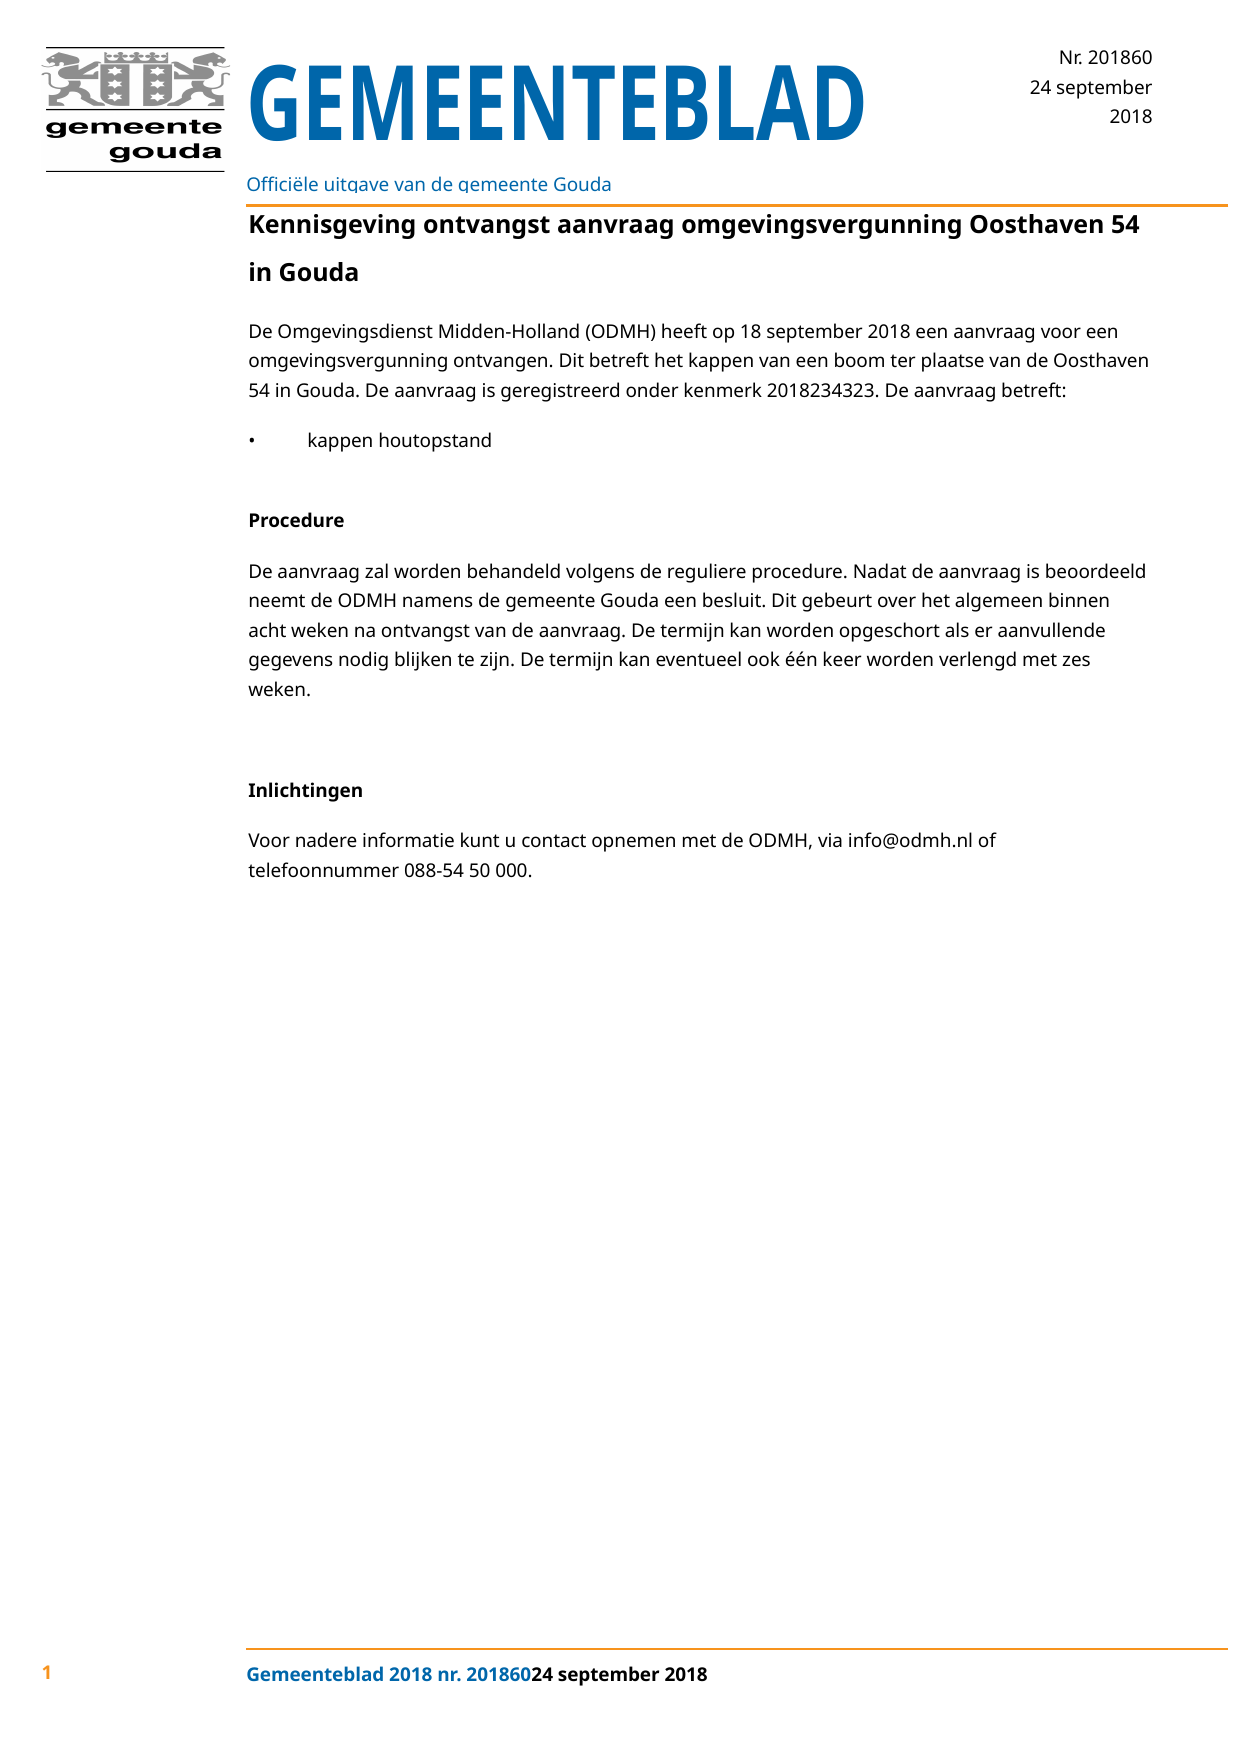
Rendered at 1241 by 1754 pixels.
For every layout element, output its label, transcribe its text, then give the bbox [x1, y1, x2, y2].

text Voor nadere informatie kunt u contact opnemen met de ODMH, via info@odmh.nl of telefoonnummer 088-54 50 000. [248, 827, 1152, 883]
text Inlichtingen [248, 777, 1152, 803]
text Procedure [248, 507, 1152, 533]
text De Omgevingsdienst Midden-Holland (ODMH) heeft op 18 september 2018 een aanvraag voor een omgevingsvergunning ontvangen. Dit betreft het kappen van een boom ter plaatse van de Oosthaven 54 in Gouda. De aanvraag is geregistreerd onder kenmerk 2018234323. De aanvraag betreft: [248, 318, 1152, 403]
text De aanvraag zal worden behandeld volgens de reguliere procedure. Nadat de aanvraag is beoordeeld neemt de ODMH namens de gemeente Gouda een besluit. Dit gebeurt over het algemeen binnen acht weken na ontvangst van de aanvraag. De termijn kan worden opgeschort als er aanvullende gegevens nodig blijken te zijn. De termijn kan eventueel ook één keer worden verlengd met zes weken. [248, 558, 1152, 702]
picture [41, 47, 231, 172]
list kappen houtopstand [248, 427, 1152, 453]
text Kennisgeving ontvangst aanvraag omgevingsvergunning Oosthaven 54 in Gouda [248, 207, 1152, 288]
